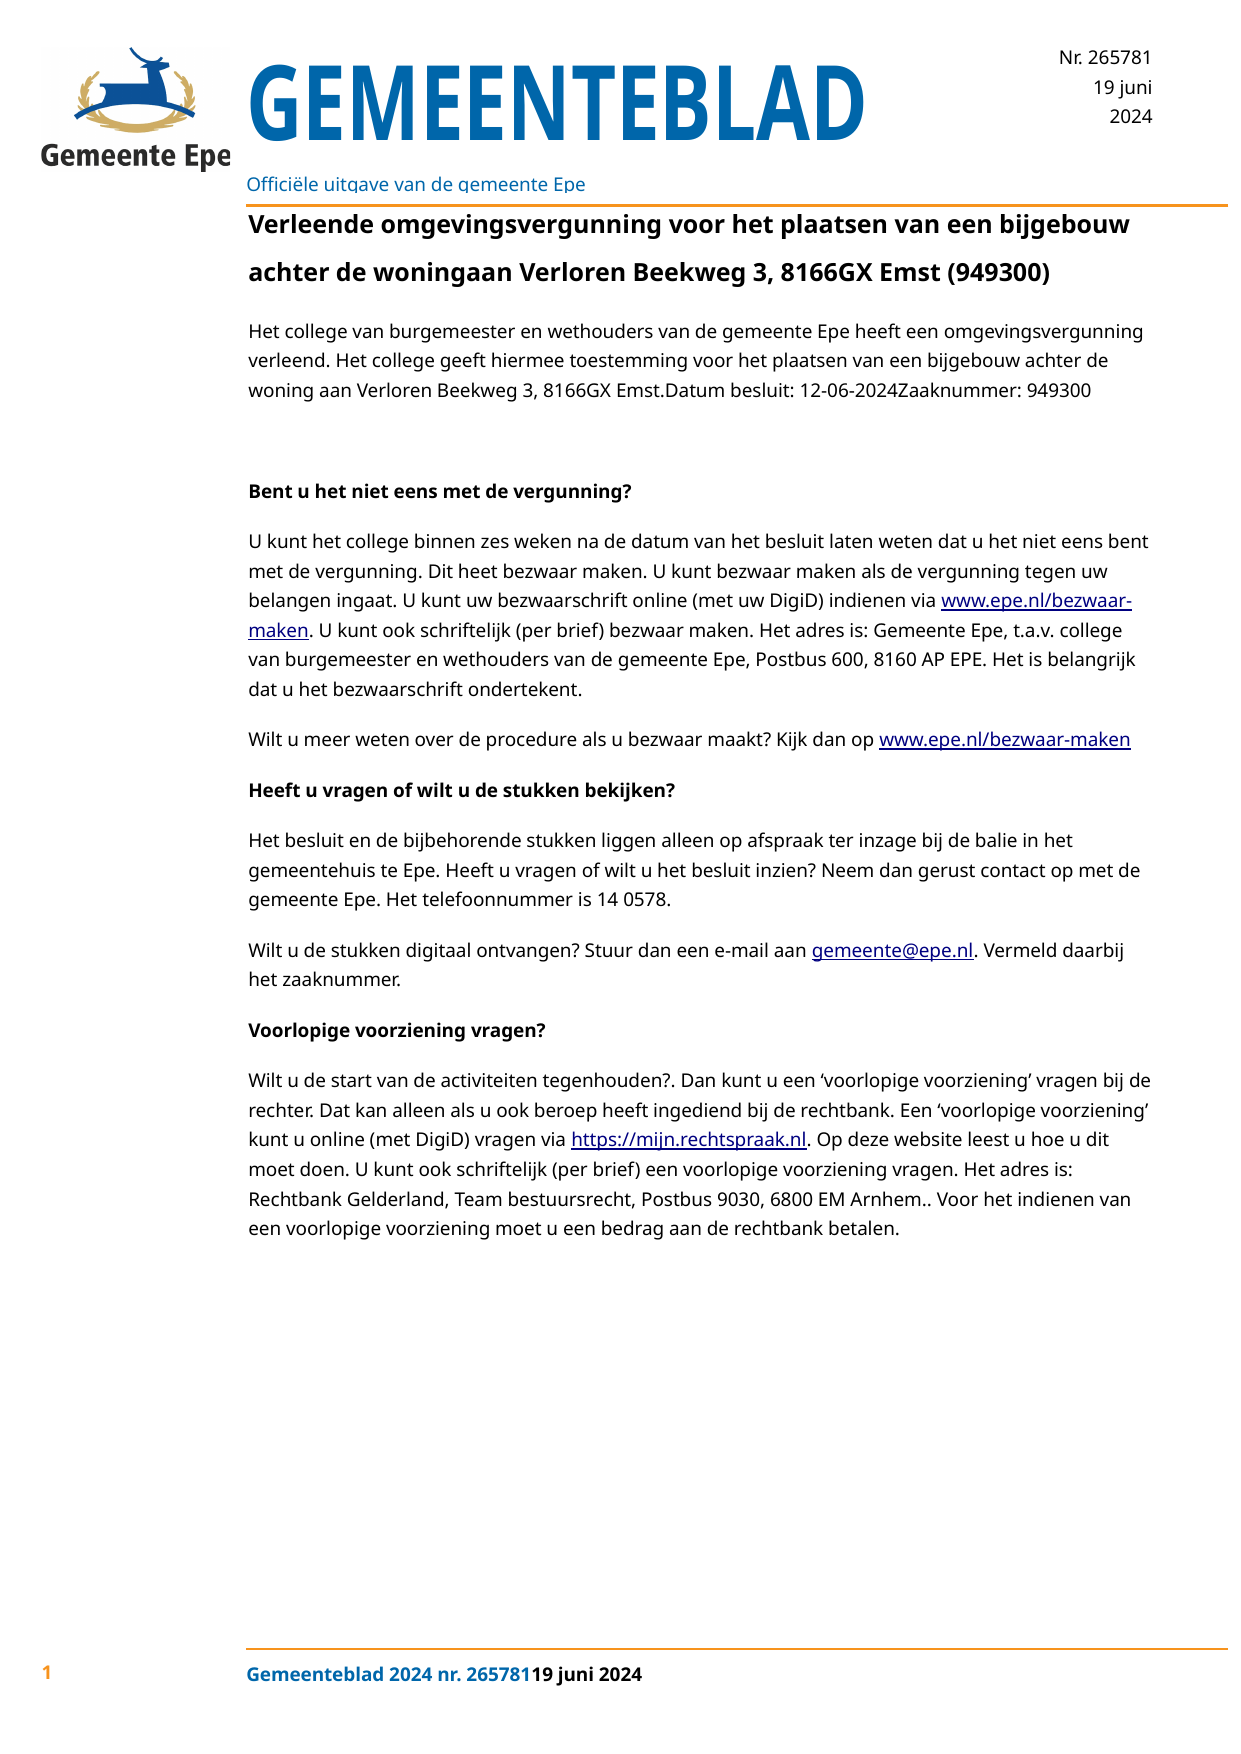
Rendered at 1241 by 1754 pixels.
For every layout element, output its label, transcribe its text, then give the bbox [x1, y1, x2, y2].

text U kunt het college binnen zes weken na de datum van het besluit laten weten dat u het niet eens bent met de vergunning. Dit heet bezwaar maken. U kunt bezwaar maken als de vergunning tegen uw belangen ingaat. U kunt uw bezwaarschrift online (met uw DigiD) indienen via www.epe.nl/bezwaar-maken. U kunt ook schriftelijk (per brief) bezwaar maken. Het adres is: Gemeente Epe, t.a.v. college van burgemeester en wethouders van de gemeente Epe, Postbus 600, 8160 AP EPE. Het is belangrijk dat u het bezwaarschrift ondertekent. [248, 528, 1152, 702]
text Voorlopige voorziening vragen? [248, 1017, 1152, 1043]
text Wilt u meer weten over de procedure als u bezwaar maakt? Kijk dan op www.epe.nl/bezwaar-maken [248, 727, 1152, 752]
text Bent u het niet eens met de vergunning? [248, 478, 1152, 504]
text Het besluit en de bijbehorende stukken liggen alleen op afspraak ter inzage bij de balie in het gemeentehuis te Epe. Heeft u vragen of wilt u het besluit inzien? Neem dan gerust contact op met de gemeente Epe. Het telefoonnummer is 14 0578. [248, 827, 1152, 912]
text Verleende omgevingsvergunning voor het plaatsen van een bijgebouw achter de woningaan Verloren Beekweg 3, 8166GX Emst (949300) [248, 207, 1152, 288]
text Het college van burgemeester en wethouders van de gemeente Epe heeft een omgevingsvergunning verleend. Het college geeft hiermee toestemming voor het plaatsen van een bijgebouw achter de woning aan Verloren Beekweg 3, 8166GX Emst.Datum besluit: 12-06-2024Zaaknummer: 949300 [248, 318, 1152, 403]
picture [41, 47, 231, 172]
text Wilt u de stukken digitaal ontvangen? Stuur dan een e-mail aan gemeente@epe.nl. Vermeld daarbij het zaaknummer. [248, 937, 1152, 992]
text Wilt u de start van de activiteiten tegenhouden?. Dan kunt u een ‘voorlopige voorziening’ vragen bij de rechter. Dat kan alleen als u ook beroep heeft ingediend bij de rechtbank. Een ‘voorlopige voorziening’ kunt u online (met DigiD) vragen via https://mijn.rechtspraak.nl. Op deze website leest u hoe u dit moet doen. U kunt ook schriftelijk (per brief) een voorlopige voorziening vragen. Het adres is: Rechtbank Gelderland, Team bestuursrecht, Postbus 9030, 6800 EM Arnhem.. Voor het indienen van een voorlopige voorziening moet u een bedrag aan de rechtbank betalen. [248, 1067, 1152, 1241]
text Heeft u vragen of wilt u de stukken bekijken? [248, 777, 1152, 803]
